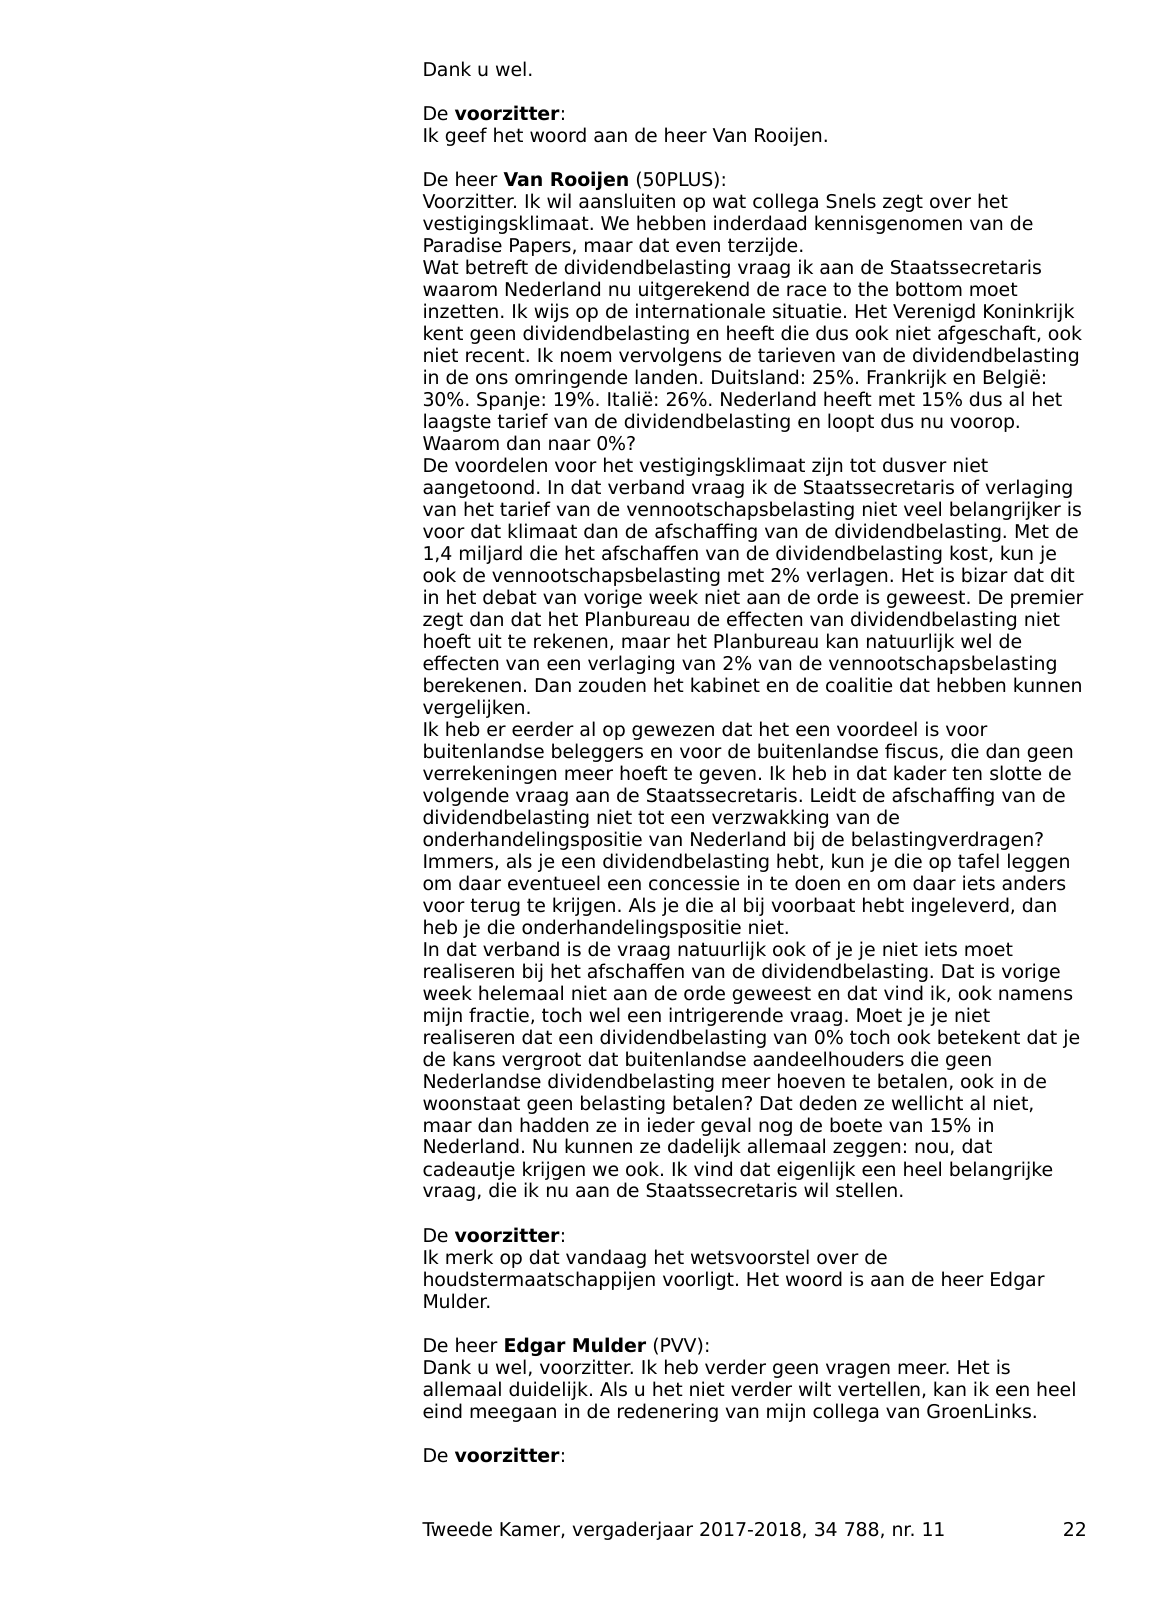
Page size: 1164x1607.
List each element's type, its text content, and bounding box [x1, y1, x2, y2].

text In dat verband is de vraag natuurlijk ook of je je niet iets moet realiseren bij het afschaffen van de dividendbelasting. Dat is vorige week helemaal niet aan de orde geweest en dat vind ik, ook namens mijn fractie, toch wel een intrigerende vraag. Moet je je niet realiseren dat een dividendbelasting van 0% toch ook betekent dat je de kans vergroot dat buitenlandse aandeelhouders die geen Nederlandse dividendbelasting meer hoeven te betalen, ook in de woonstaat geen belasting betalen? Dat deden ze wellicht al niet, maar dan hadden ze in ieder geval nog de boete van 15% in Nederland. Nu kunnen ze dadelijk allemaal zeggen: nou, dat cadeautje krijgen we ook. Ik vind dat eigenlijk een heel belangrijke vraag, die ik nu aan de Staatssecretaris wil stellen. [422, 939, 1087, 1202]
text Wat betreft de dividendbelasting vraag ik aan de Staatssecretaris waarom Nederland nu uitgerekend de race to the bottom moet inzetten. Ik wijs op de internationale situatie. Het Verenigd Koninkrijk kent geen dividendbelasting en heeft die dus ook niet afgeschaft, ook niet recent. Ik noem vervolgens de tarieven van de dividendbelasting in de ons omringende landen. Duitsland: 25%. Frankrijk en België: 30%. Spanje: 19%. Italië: 26%. Nederland heeft met 15% dus al het laagste tarief van de dividendbelasting en loopt dus nu voorop. Waarom dan naar 0%? [422, 257, 1087, 455]
text De voordelen voor het vestigingsklimaat zijn tot dusver niet aangetoond. In dat verband vraag ik de Staatssecretaris of verlaging van het tarief van de vennootschapsbelasting niet veel belangrijker is voor dat klimaat dan de afschaffing van de dividendbelasting. Met de 1,4 miljard die het afschaffen van de dividendbelasting kost, kun je ook de vennootschapsbelasting met 2% verlagen. Het is bizar dat dit in het debat van vorige week niet aan de orde is geweest. De premier zegt dan dat het Planbureau de effecten van dividendbelasting niet hoeft uit te rekenen, maar het Planbureau kan natuurlijk wel de effecten van een verlaging van 2% van de vennootschapsbelasting berekenen. Dan zouden het kabinet en de coalitie dat hebben kunnen vergelijken. [422, 455, 1087, 719]
text Voorzitter. Ik wil aansluiten op wat collega Snels zegt over het vestigingsklimaat. We hebben inderdaad kennisgenomen van de Paradise Papers, maar dat even terzijde. [422, 191, 1087, 257]
text Ik geef het woord aan de heer Van Rooijen. [422, 125, 1087, 147]
text De heer Van Rooijen (50PLUS): [422, 169, 1087, 191]
text De voorzitter: [422, 103, 1087, 125]
text De heer Edgar Mulder (PVV): [422, 1335, 1087, 1357]
text De voorzitter: [422, 1224, 1087, 1247]
text De voorzitter: [422, 1445, 1087, 1467]
text Ik heb er eerder al op gewezen dat het een voordeel is voor buitenlandse beleggers en voor de buitenlandse fiscus, die dan geen verrekeningen meer hoeft te geven. Ik heb in dat kader ten slotte de volgende vraag aan de Staatssecretaris. Leidt de afschaffing van de dividendbelasting niet tot een verzwakking van de onderhandelingspositie van Nederland bij de belastingverdragen? Immers, als je een dividendbelasting hebt, kun je die op tafel leggen om daar eventueel een concessie in te doen en om daar iets anders voor terug te krijgen. Als je die al bij voorbaat hebt ingeleverd, dan heb je die onderhandelingspositie niet. [422, 719, 1087, 939]
text Ik merk op dat vandaag het wetsvoorstel over de houdstermaatschappijen voorligt. Het woord is aan de heer Edgar Mulder. [422, 1247, 1087, 1312]
text Dank u wel. [422, 59, 1087, 81]
text Dank u wel, voorzitter. Ik heb verder geen vragen meer. Het is allemaal duidelijk. Als u het niet verder wilt vertellen, kan ik een heel eind meegaan in de redenering van mijn collega van GroenLinks. [422, 1357, 1087, 1423]
